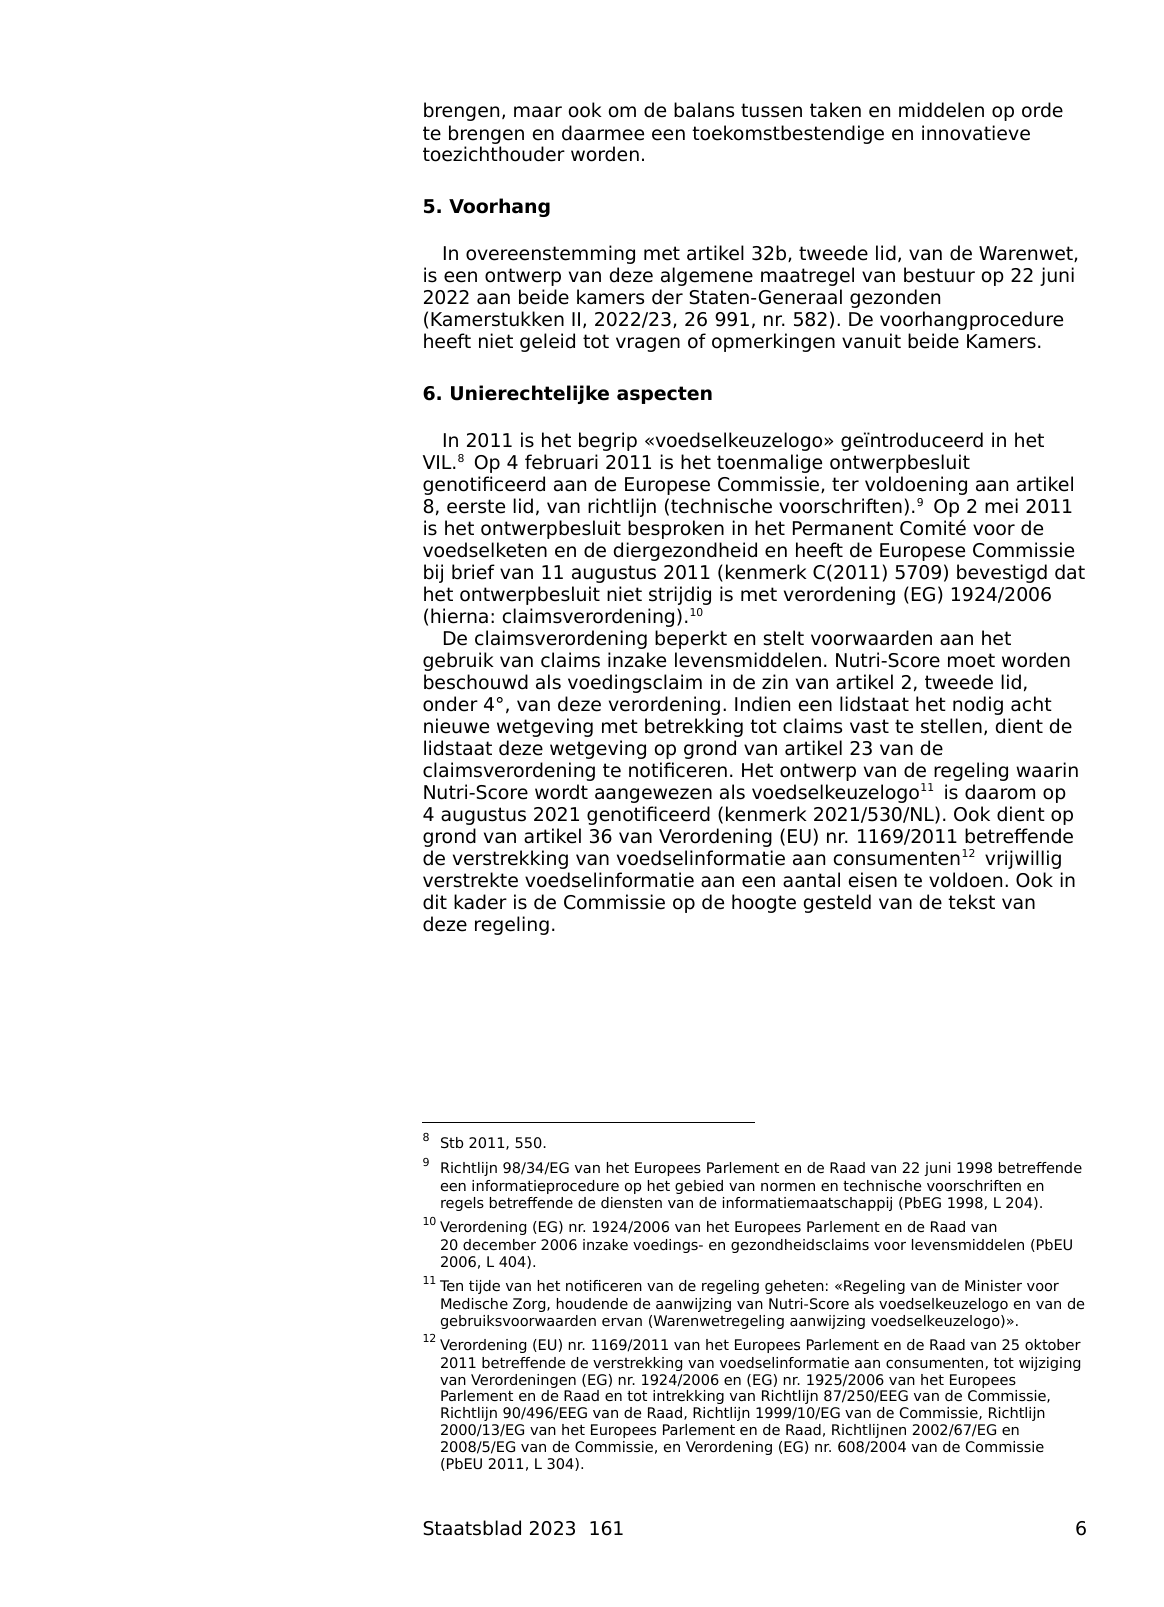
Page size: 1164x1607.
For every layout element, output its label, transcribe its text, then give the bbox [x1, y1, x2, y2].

text Ten tijde van het notificeren van de regeling geheten: «Regeling van de Minister voor Medische Zorg, houdende de aanwijzing van Nutri-Score als voedselkeuzelogo en van de gebruiksvoorwaarden ervan (Warenwetregeling aanwijzing voedselkeuzelogo)». [422, 1274, 1087, 1330]
text Verordening (EG) nr. 1924/2006 van het Europees Parlement en de Raad van 20 december 2006 inzake voedings- en gezondheidsclaims voor levensmiddelen (PbEU 2006, L 404). [422, 1215, 1087, 1271]
text In 2011 is het begrip «voedselkeuzelogo» geïntroduceerd in het VIL. Op 4 februari 2011 is het toenmalige ontwerpbesluit genotificeerd aan de Europese Commissie, ter voldoening aan artikel 8, eerste lid, van richtlijn (technische voorschriften). Op 2 mei 2011 is het ontwerpbesluit besproken in het Permanent Comité voor de voedselketen en de diergezondheid en heeft de Europese Commissie bij brief van 11 augustus 2011 (kenmerk C(2011) 5709) bevestigd dat het ontwerpbesluit niet strijdig is met verordening (EG) 1924/2006 (hierna: claimsverordening). [422, 430, 1087, 628]
text Richtlijn 98/34/EG van het Europees Parlement en de Raad van 22 juni 1998 betreffende een informatieprocedure op het gebied van normen en technische voorschriften en regels betreffende de diensten van de informatiemaatschappij (PbEG 1998, L 204). [422, 1156, 1087, 1212]
text brengen, maar ook om de balans tussen taken en middelen op orde te brengen en daarmee een toekomstbestendige en innovatieve toezichthouder worden. [422, 100, 1087, 166]
text De claimsverordening beperkt en stelt voorwaarden aan het gebruik van claims inzake levensmiddelen. Nutri-Score moet worden beschouwd als voedingsclaim in de zin van artikel 2, tweede lid, onder 4°, van deze verordening. Indien een lidstaat het nodig acht nieuwe wetgeving met betrekking tot claims vast te stellen, dient de lidstaat deze wetgeving op grond van artikel 23 van de claimsverordening te notificeren. Het ontwerp van de regeling waarin Nutri-Score wordt aangewezen als voedselkeuzelogo is daarom op 4 augustus 2021 genotificeerd (kenmerk 2021/530/NL). Ook dient op grond van artikel 36 van Verordening (EU) nr. 1169/2011 betreffende de verstrekking van voedselinformatie aan consumenten vrijwillig verstrekte voedselinformatie aan een aantal eisen te voldoen. Ook in dit kader is de Commissie op de hoogte gesteld van de tekst van deze regeling. [422, 628, 1087, 936]
subtitle 6. Unierechtelijke aspecten [422, 383, 1087, 405]
text In overeenstemming met artikel 32b, tweede lid, van de Warenwet, is een ontwerp van deze algemene maatregel van bestuur op 22 juni 2022 aan beide kamers der Staten-Generaal gezonden (Kamerstukken II, 2022/23, 26 991, nr. 582). De voorhangprocedure heeft niet geleid tot vragen of opmerkingen vanuit beide Kamers. [422, 243, 1087, 353]
subtitle 5. Voorhang [422, 196, 1087, 218]
text Verordening (EU) nr. 1169/2011 van het Europees Parlement en de Raad van 25 oktober 2011 betreffende de verstrekking van voedselinformatie aan consumenten, tot wijziging van Verordeningen (EG) nr. 1924/2006 en (EG) nr. 1925/2006 van het Europees Parlement en de Raad en tot intrekking van Richtlijn 87/250/EEG van de Commissie, Richtlijn 90/496/EEG van de Raad, Richtlijn 1999/10/EG van de Commissie, Richtlijn 2000/13/EG van het Europees Parlement en de Raad, Richtlijnen 2002/67/EG en 2008/5/EG van de Commissie, en Verordening (EG) nr. 608/2004 van de Commissie (PbEU 2011, L 304). [422, 1333, 1087, 1473]
text Stb 2011, 550. [422, 1131, 1087, 1153]
